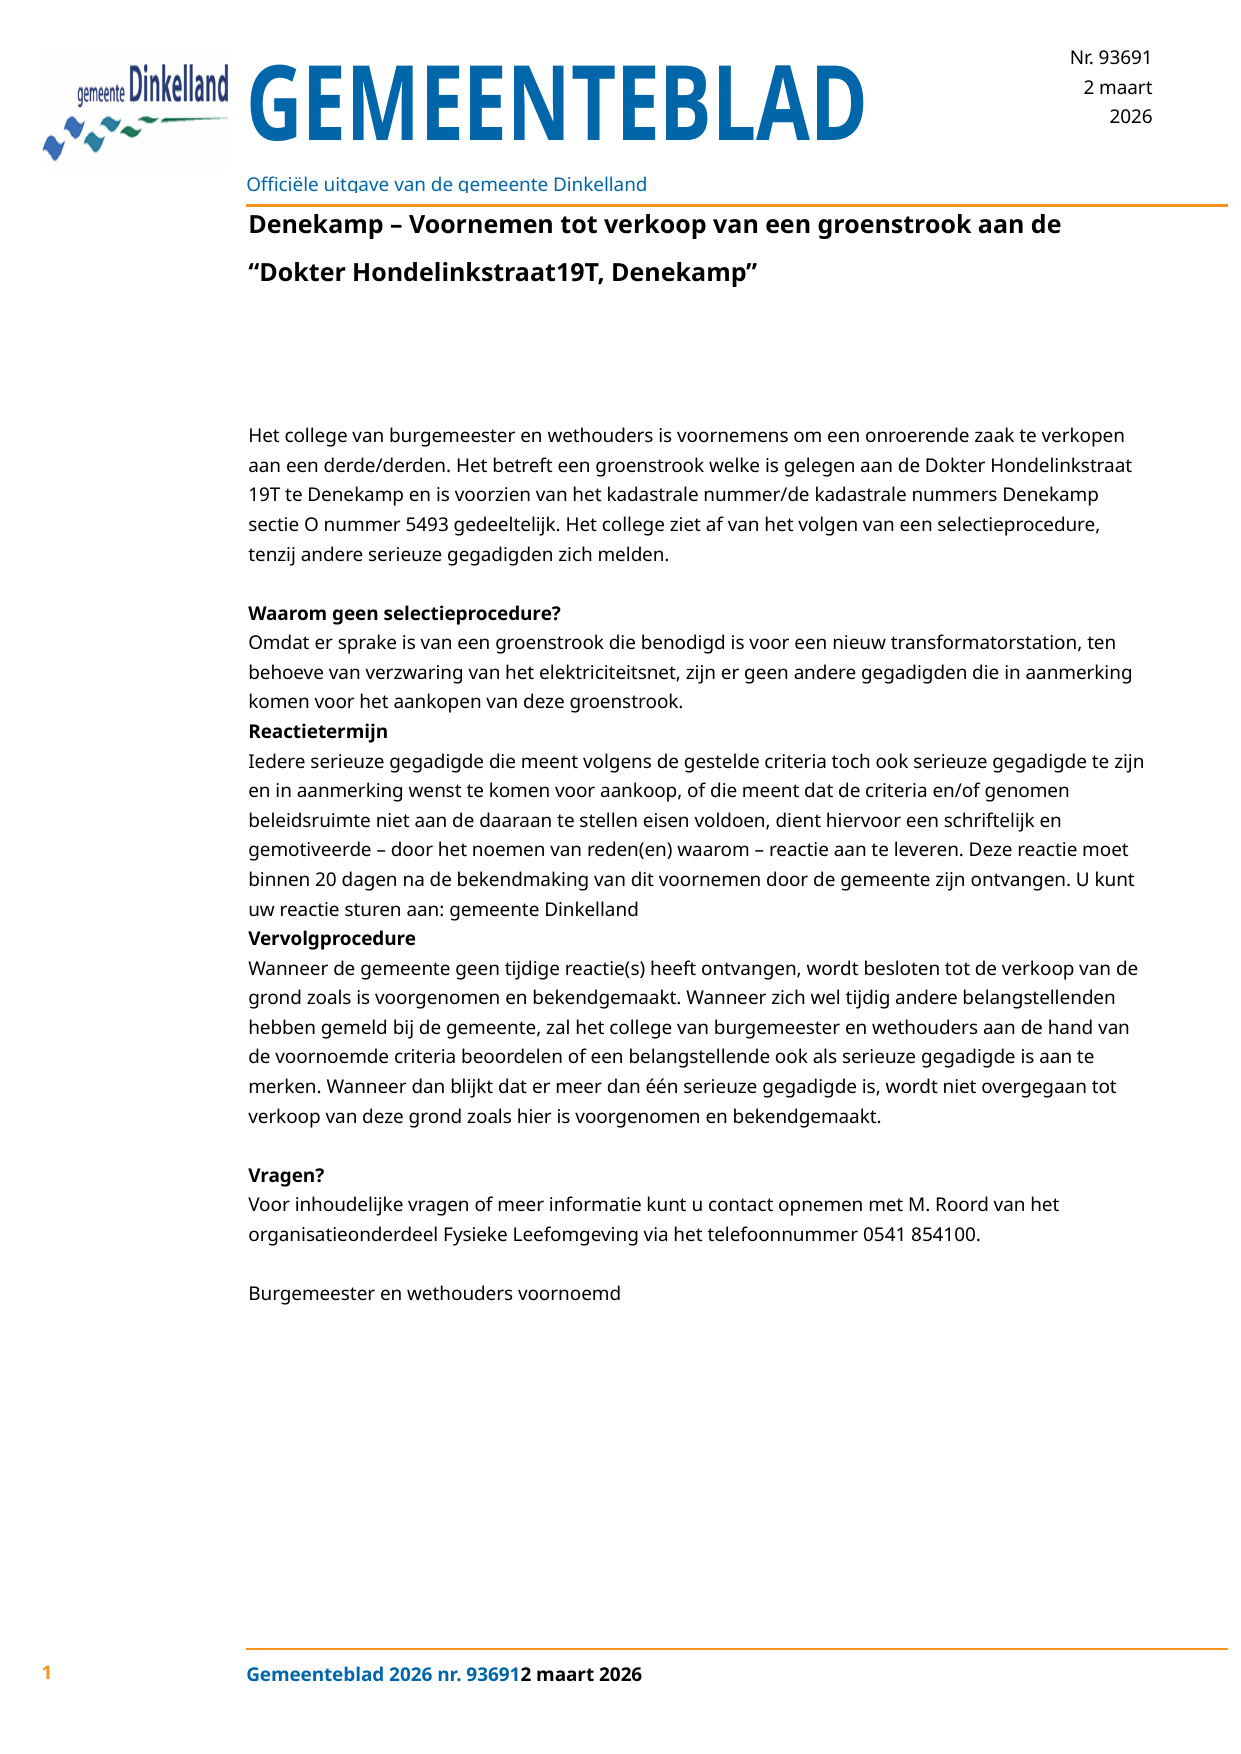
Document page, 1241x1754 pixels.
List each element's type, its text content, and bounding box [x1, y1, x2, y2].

text Vragen? [248, 1162, 1152, 1188]
text Vervolgprocedure [248, 925, 1152, 951]
picture [41, 47, 231, 172]
text Burgemeester en wethouders voornoemd [248, 1280, 1152, 1306]
text Denekamp – Voornemen tot verkoop van een groenstrook aan de “Dokter Hondelinkstraat19T, Denekamp” [248, 207, 1152, 288]
text Omdat er sprake is van een groenstrook die benodigd is voor een nieuw transformatorstation, ten behoeve van verzwaring van het elektriciteitsnet, zijn er geen andere gegadigden die in aanmerking komen voor het aankopen van deze groenstrook. [248, 629, 1152, 714]
text Voor inhoudelijke vragen of meer informatie kunt u contact opnemen met M. Roord van het organisatieonderdeel Fysieke Leefomgeving via het telefoonnummer 0541 854100. [248, 1192, 1152, 1247]
text Wanneer de gemeente geen tijdige reactie(s) heeft ontvangen, wordt besloten tot de verkoop van de grond zoals is voorgenomen en bekendgemaakt. Wanneer zich wel tijdig andere belangstellenden hebben gemeld bij de gemeente, zal het college van burgemeester en wethouders aan de hand van de voornoemde criteria beoordelen of een belangstellende ook als serieuze gegadigde is aan te merken. Wanneer dan blijkt dat er meer dan één serieuze gegadigde is, wordt niet overgegaan tot verkoop van deze grond zoals hier is voorgenomen en bekendgemaakt. [248, 955, 1152, 1129]
text Iedere serieuze gegadigde die meent volgens de gestelde criteria toch ook serieuze gegadigde te zijn en in aanmerking wenst te komen voor aankoop, of die meent dat de criteria en/of genomen beleidsruimte niet aan de daaraan te stellen eisen voldoen, dient hiervoor een schriftelijk en gemotiveerde – door het noemen van reden(en) waarom – reactie aan te leveren. Deze reactie moet binnen 20 dagen na de bekendmaking van dit voornemen door de gemeente zijn ontvangen. U kunt uw reactie sturen aan: gemeente Dinkelland [248, 748, 1152, 922]
text Reactietermijn [248, 718, 1152, 744]
text Waarom geen selectieprocedure? [248, 600, 1152, 626]
text Het college van burgemeester en wethouders is voornemens om een onroerende zaak te verkopen aan een derde/derden. Het betreft een groenstrook welke is gelegen aan de Dokter Hondelinkstraat 19T te Denekamp en is voorzien van het kadastrale nummer/de kadastrale nummers Denekamp sectie O nummer 5493 gedeeltelijk. Het college ziet af van het volgen van een selectieprocedure, tenzij andere serieuze gegadigden zich melden. [248, 422, 1152, 567]
